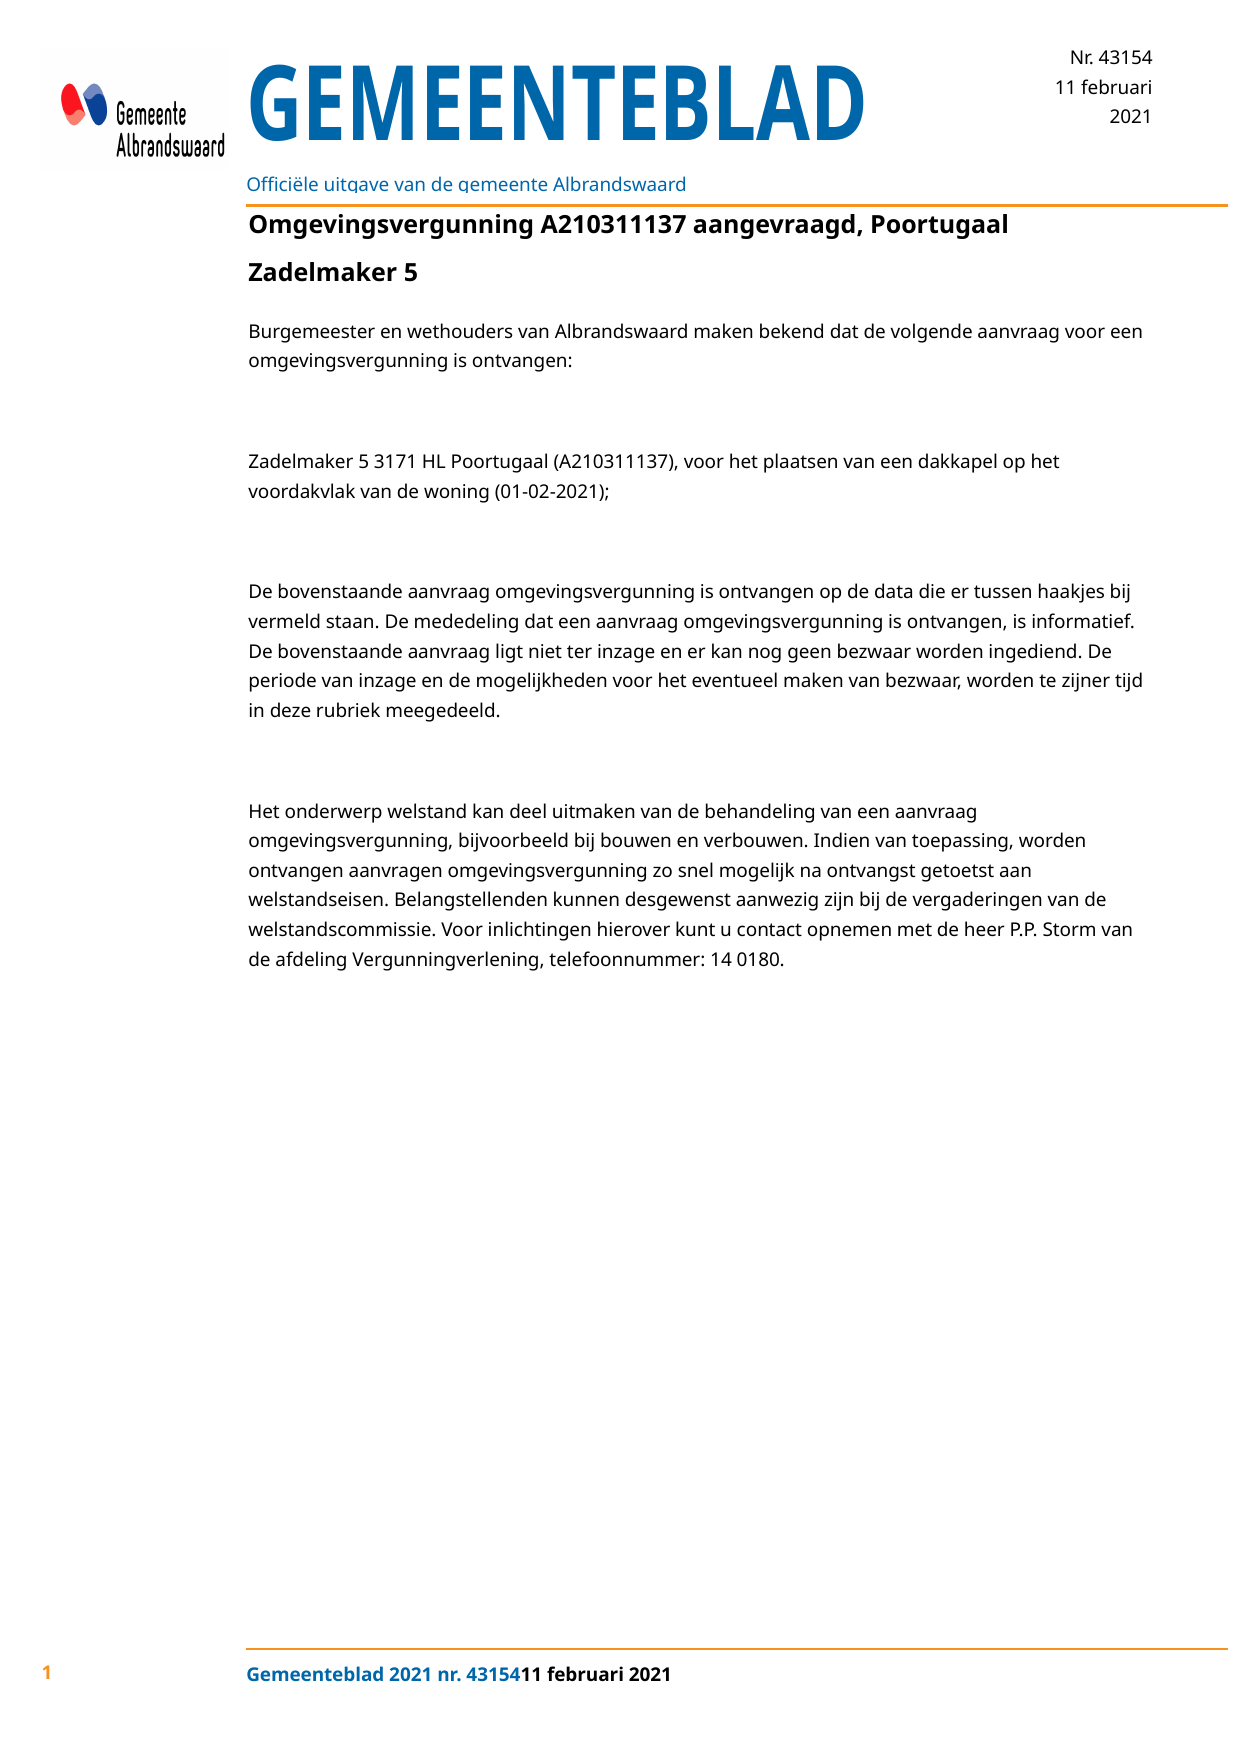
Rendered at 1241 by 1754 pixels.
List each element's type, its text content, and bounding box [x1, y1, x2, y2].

text Burgemeester en wethouders van Albrandswaard maken bekend dat de volgende aanvraag voor een omgevingsvergunning is ontvangen: [248, 318, 1152, 373]
text De bovenstaande aanvraag omgevingsvergunning is ontvangen op de data die er tussen haakjes bij vermeld staan. De mededeling dat een aanvraag omgevingsvergunning is ontvangen, is informatief. De bovenstaande aanvraag ligt niet ter inzage en er kan nog geen bezwaar worden ingediend. De periode van inzage en de mogelijkheden voor het eventueel maken van bezwaar, worden te zijner tijd in deze rubriek meegedeeld. [248, 579, 1152, 723]
picture [41, 47, 231, 172]
text Zadelmaker 5 3171 HL Poortugaal (A210311137), voor het plaatsen van een dakkapel op het voordakvlak van de woning (01-02-2021); [248, 448, 1152, 504]
text Het onderwerp welstand kan deel uitmaken van de behandeling van een aanvraag omgevingsvergunning, bijvoorbeeld bij bouwen en verbouwen. Indien van toepassing, worden ontvangen aanvragen omgevingsvergunning zo snel mogelijk na ontvangst getoetst aan welstandseisen. Belangstellenden kunnen desgewenst aanwezig zijn bij de vergaderingen van de welstandscommissie. Voor inlichtingen hierover kunt u contact opnemen met de heer P.P. Storm van de afdeling Vergunningverlening, telefoonnummer: 14 0180. [248, 798, 1152, 972]
text Omgevingsvergunning A210311137 aangevraagd, Poortugaal Zadelmaker 5 [248, 207, 1152, 288]
